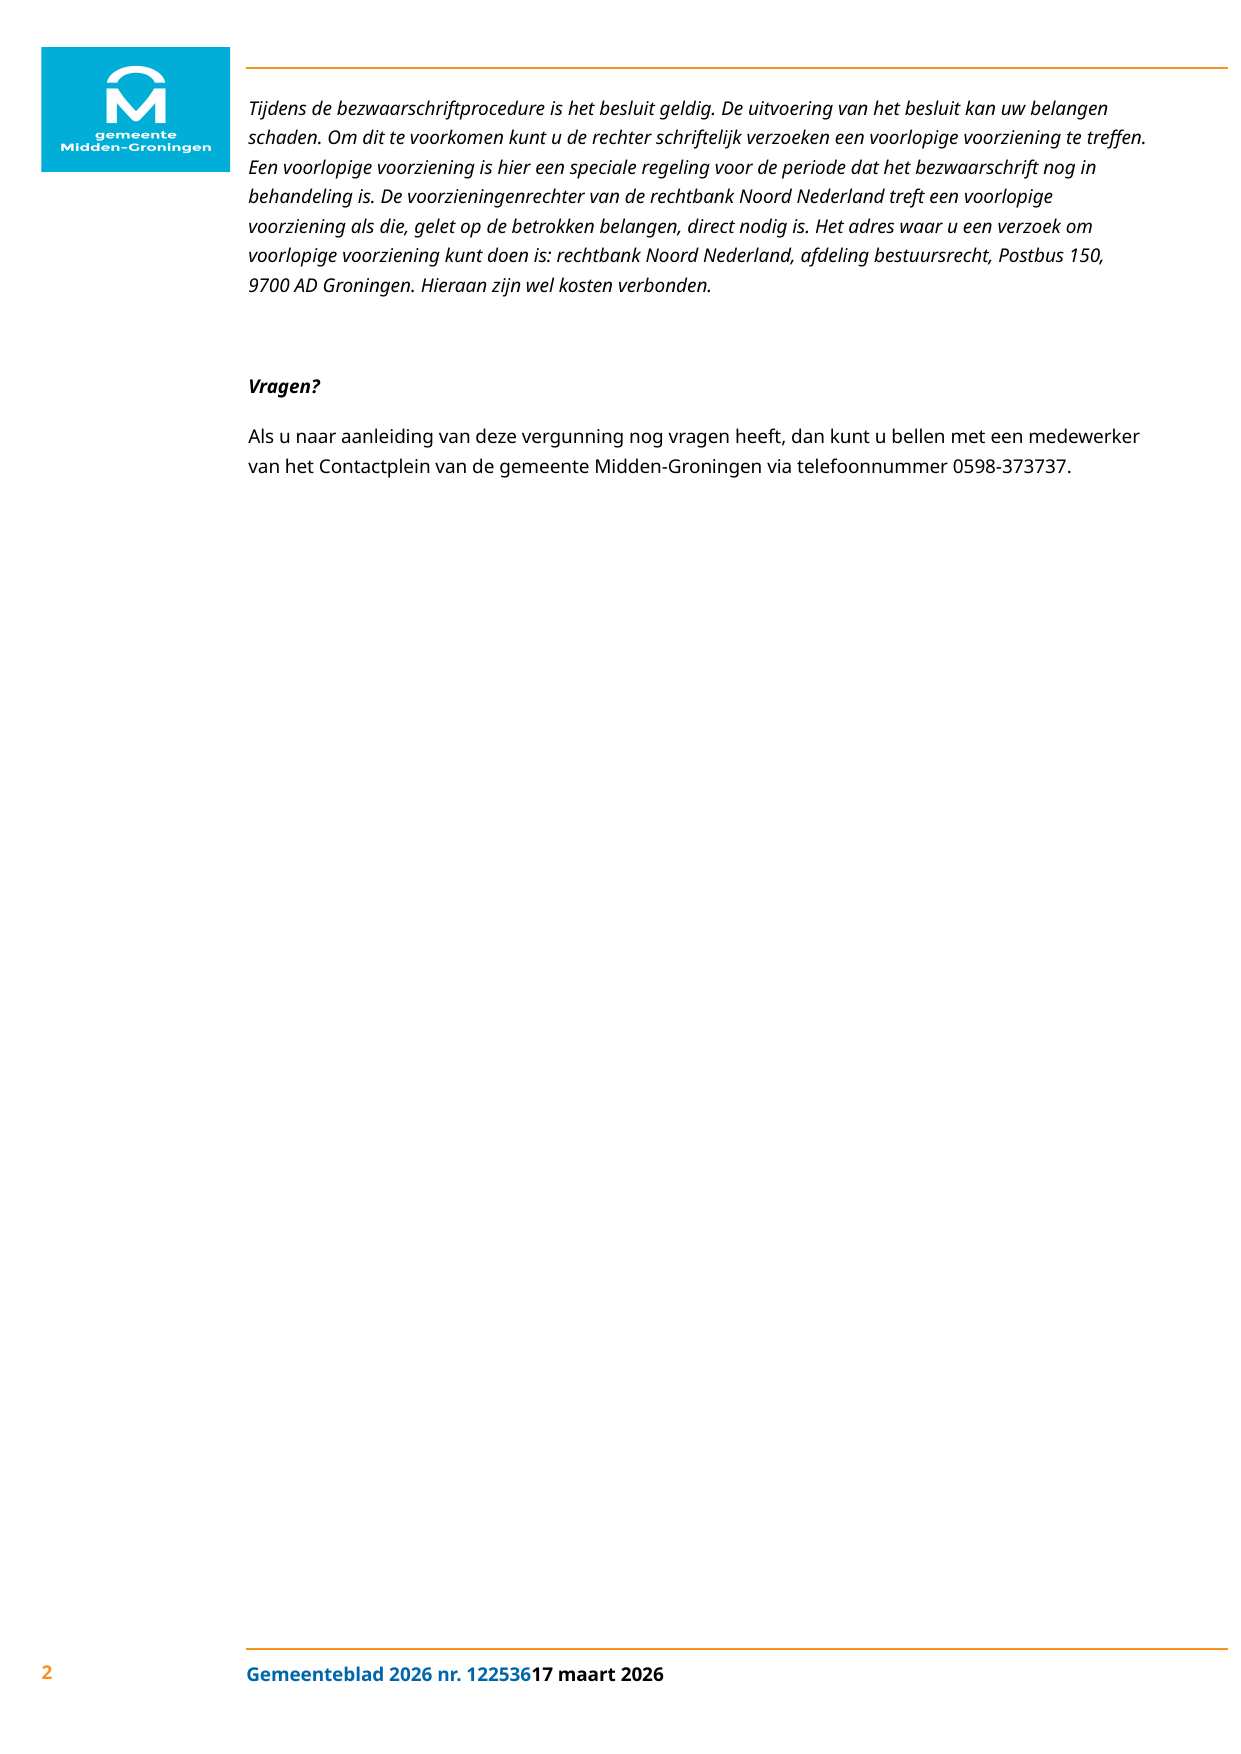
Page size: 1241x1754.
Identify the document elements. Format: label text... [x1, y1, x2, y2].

text Als u naar aanleiding van deze vergunning nog vragen heeft, dan kunt u bellen met een medewerker van het Contactplein van de gemeente Midden-Groningen via telefoonnummer 0598-373737. [248, 423, 1152, 479]
text Vragen? [248, 373, 1152, 399]
picture [107, 89, 165, 122]
text Tijdens de bezwaarschriftprocedure is het besluit geldig. De uitvoering van het besluit kan uw belangen schaden. Om dit te voorkomen kunt u de rechter schriftelijk verzoeken een voorlopige voorziening te treffen. Een voorlopige voorziening is hier een speciale regeling voor de periode dat het bezwaarschrift nog in behandeling is. De voorzieningenrechter van de rechtbank Noord Nederland treft een voorlopige voorziening als die, gelet op de betrokken belangen, direct nodig is. Het adres waar u een verzoek om voorlopige voorziening kunt doen is: rechtbank Noord Nederland, afdeling bestuursrecht, Postbus 150, 9700 AD Groningen. Hieraan zijn wel kosten verbonden. [248, 95, 1152, 298]
picture [108, 66, 164, 82]
picture [184, 146, 190, 153]
